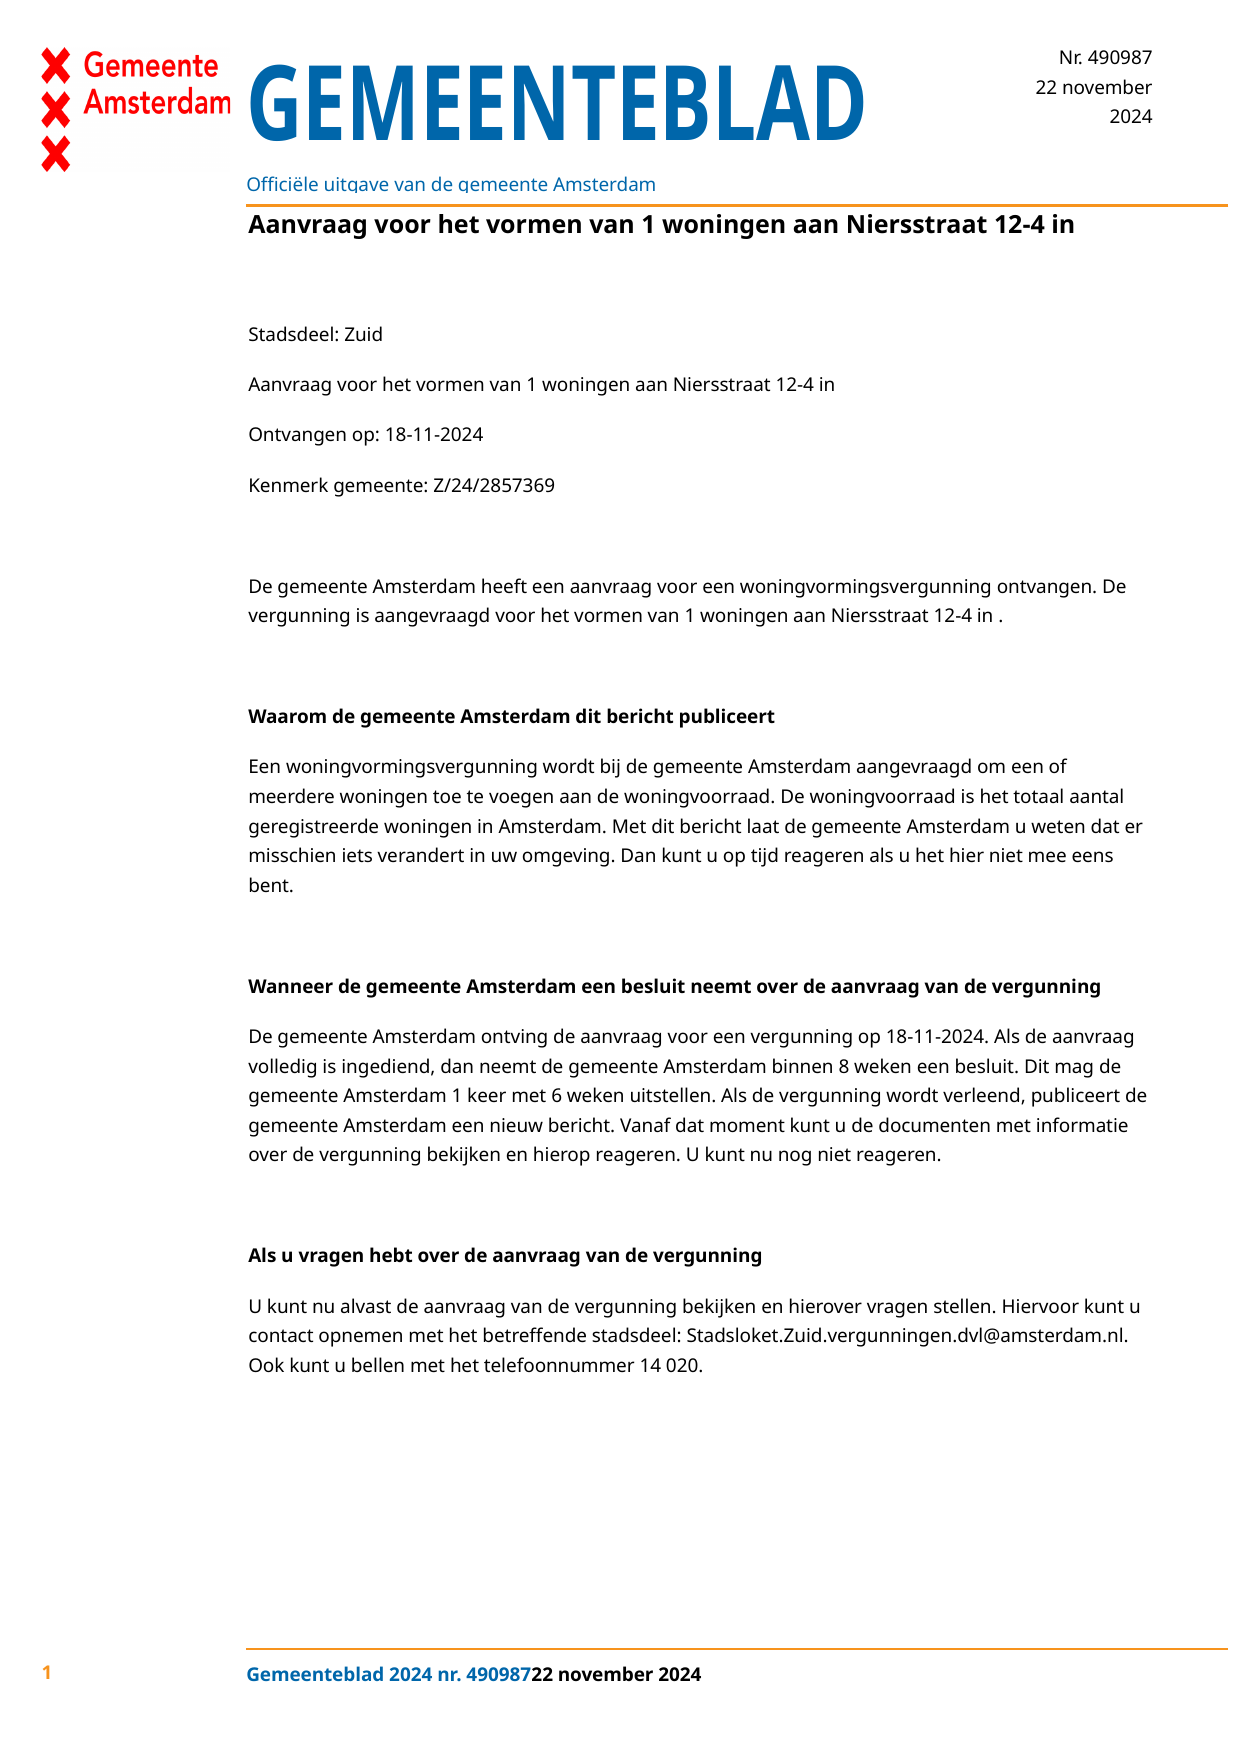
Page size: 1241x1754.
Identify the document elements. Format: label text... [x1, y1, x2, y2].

text Als u vragen hebt over de aanvraag van de vergunning [248, 1242, 1152, 1268]
picture [41, 47, 231, 172]
text Aanvraag voor het vormen van 1 woningen aan Niersstraat 12-4 in [248, 207, 1152, 241]
text De gemeente Amsterdam heeft een aanvraag voor een woningvormingsvergunning ontvangen. De vergunning is aangevraagd voor het vormen van 1 woningen aan Niersstraat 12-4 in . [248, 573, 1152, 628]
text Wanneer de gemeente Amsterdam een besluit neemt over de aanvraag van de vergunning [248, 973, 1152, 998]
text Aanvraag voor het vormen van 1 woningen aan Niersstraat 12-4 in [248, 371, 1152, 397]
text Waarom de gemeente Amsterdam dit bericht publiceert [248, 703, 1152, 729]
text U kunt nu alvast de aanvraag van de vergunning bekijken en hierover vragen stellen. Hiervoor kunt u contact opnemen met het betreffende stadsdeel: Stadsloket.Zuid.vergunningen.dvl@amsterdam.nl. Ook kunt u bellen met het telefoonnummer 14 020. [248, 1293, 1152, 1378]
text De gemeente Amsterdam ontving de aanvraag voor een vergunning op 18-11-2024. Als de aanvraag volledig is ingediend, dan neemt de gemeente Amsterdam binnen 8 weken een besluit. Dit mag de gemeente Amsterdam 1 keer met 6 weken uitstellen. Als de vergunning wordt verleend, publiceert de gemeente Amsterdam een nieuw bericht. Vanaf dat moment kunt u de documenten met informatie over de vergunning bekijken en hierop reageren. U kunt nu nog niet reageren. [248, 1023, 1152, 1167]
text Stadsdeel: Zuid [248, 321, 1152, 346]
text Ontvangen op: 18-11-2024 [248, 422, 1152, 447]
text Kenmerk gemeente: Z/24/2857369 [248, 472, 1152, 498]
text Een woningvormingsvergunning wordt bij de gemeente Amsterdam aangevraagd om een of meerdere woningen toe te voegen aan de woningvoorraad. De woningvoorraad is het totaal aantal geregistreerde woningen in Amsterdam. Met dit bericht laat de gemeente Amsterdam u weten dat er misschien iets verandert in uw omgeving. Dan kunt u op tijd reageren als u het hier niet mee eens bent. [248, 754, 1152, 898]
